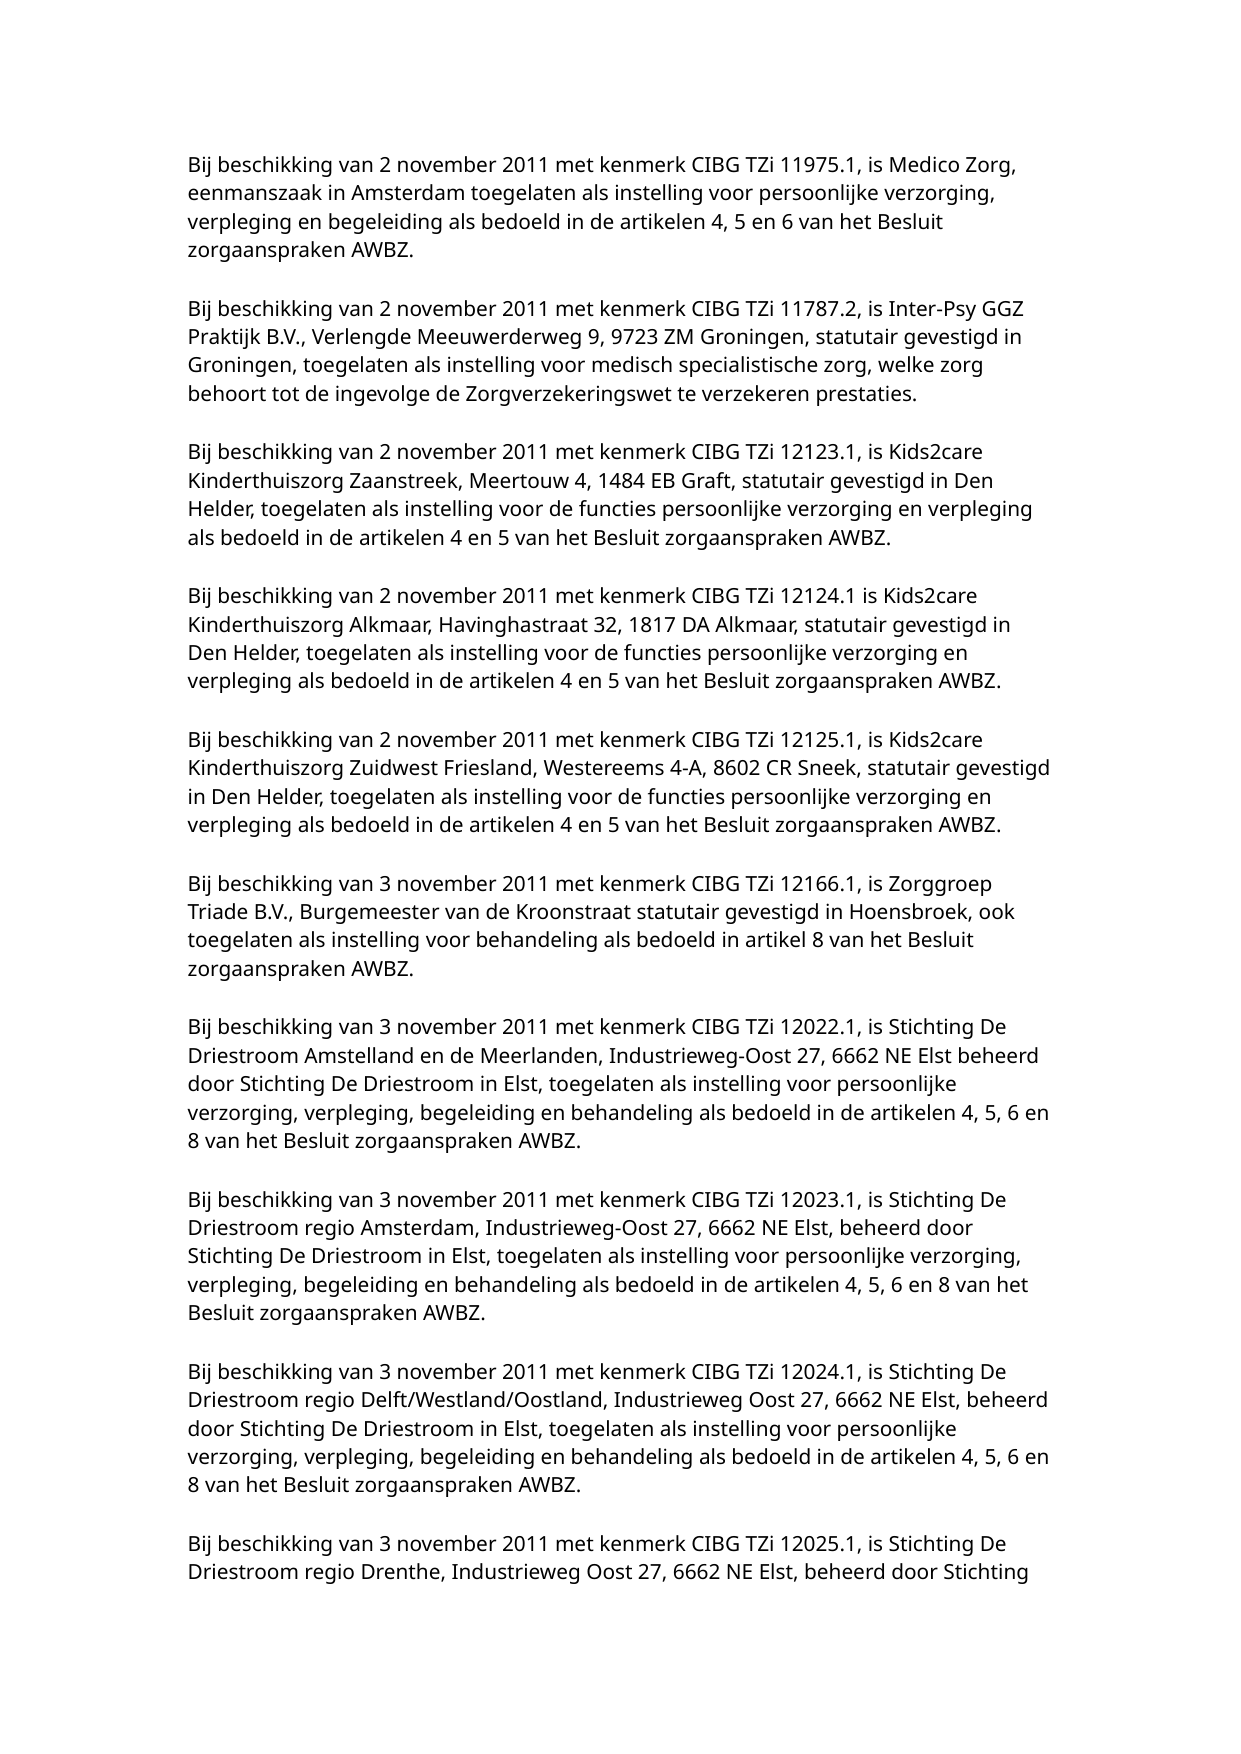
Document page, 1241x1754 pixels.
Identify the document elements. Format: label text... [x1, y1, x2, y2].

text Bij beschikking van 2 november 2011 met kenmerk CIBG TZi 12125.1, is Kids2care Kinderthuiszorg Zuidwest Friesland, Westereems 4-A, 8602 CR Sneek, statutair gevestigd in Den Helder, toegelaten als instelling voor de functies persoonlijke verzorging en verpleging als bedoeld in de artikelen 4 en 5 van het Besluit zorgaanspraken AWBZ. [187, 725, 1053, 839]
text Bij beschikking van 3 november 2011 met kenmerk CIBG TZi 12024.1, is Stichting De Driestroom regio Delft/Westland/Oostland, Industrieweg Oost 27, 6662 NE Elst, beheerd door Stichting De Driestroom in Elst, toegelaten als instelling voor persoonlijke verzorging, verpleging, begeleiding en behandeling als bedoeld in de artikelen 4, 5, 6 en 8 van het Besluit zorgaanspraken AWBZ. [187, 1357, 1053, 1499]
text Bij beschikking van 2 november 2011 met kenmerk CIBG TZi 11975.1, is Medico Zorg, eenmanszaak in Amsterdam toegelaten als instelling voor persoonlijke verzorging, verpleging en begeleiding als bedoeld in de artikelen 4, 5 en 6 van het Besluit zorgaanspraken AWBZ. [187, 150, 1053, 264]
text Bij beschikking van 3 november 2011 met kenmerk CIBG TZi 12022.1, is Stichting De Driestroom Amstelland en de Meerlanden, Industrieweg-Oost 27, 6662 NE Elst beheerd door Stichting De Driestroom in Elst, toegelaten als instelling voor persoonlijke verzorging, verpleging, begeleiding en behandeling als bedoeld in de artikelen 4, 5, 6 en 8 van het Besluit zorgaanspraken AWBZ. [187, 1012, 1053, 1155]
text Bij beschikking van 2 november 2011 met kenmerk CIBG TZi 11787.2, is Inter-Psy GGZ Praktijk B.V., Verlengde Meeuwerderweg 9, 9723 ZM Groningen, statutair gevestigd in Groningen, toegelaten als instelling voor medisch specialistische zorg, welke zorg behoort tot de ingevolge de Zorgverzekeringswet te verzekeren prestaties. [187, 294, 1053, 407]
text Bij beschikking van 3 november 2011 met kenmerk CIBG TZi 12166.1, is Zorggroep Triade B.V., Burgemeester van de Kroonstraat statutair gevestigd in Hoensbroek, ook toegelaten als instelling voor behandeling als bedoeld in artikel 8 van het Besluit zorgaanspraken AWBZ. [187, 869, 1053, 982]
text Bij beschikking van 3 november 2011 met kenmerk CIBG TZi 12025.1, is Stichting De Driestroom regio Drenthe, Industrieweg Oost 27, 6662 NE Elst, beheerd door Stichting [187, 1529, 1053, 1586]
text Bij beschikking van 2 november 2011 met kenmerk CIBG TZi 12123.1, is Kids2care Kinderthuiszorg Zaanstreek, Meertouw 4, 1484 EB Graft, statutair gevestigd in Den Helder, toegelaten als instelling voor de functies persoonlijke verzorging en verpleging als bedoeld in de artikelen 4 en 5 van het Besluit zorgaanspraken AWBZ. [187, 437, 1053, 551]
text Bij beschikking van 3 november 2011 met kenmerk CIBG TZi 12023.1, is Stichting De Driestroom regio Amsterdam, Industrieweg-Oost 27, 6662 NE Elst, beheerd door Stichting De Driestroom in Elst, toegelaten als instelling voor persoonlijke verzorging, verpleging, begeleiding en behandeling als bedoeld in de artikelen 4, 5, 6 en 8 van het Besluit zorgaanspraken AWBZ. [187, 1185, 1053, 1327]
text Bij beschikking van 2 november 2011 met kenmerk CIBG TZi 12124.1 is Kids2care Kinderthuiszorg Alkmaar, Havinghastraat 32, 1817 DA Alkmaar, statutair gevestigd in Den Helder, toegelaten als instelling voor de functies persoonlijke verzorging en verpleging als bedoeld in de artikelen 4 en 5 van het Besluit zorgaanspraken AWBZ. [187, 581, 1053, 695]
